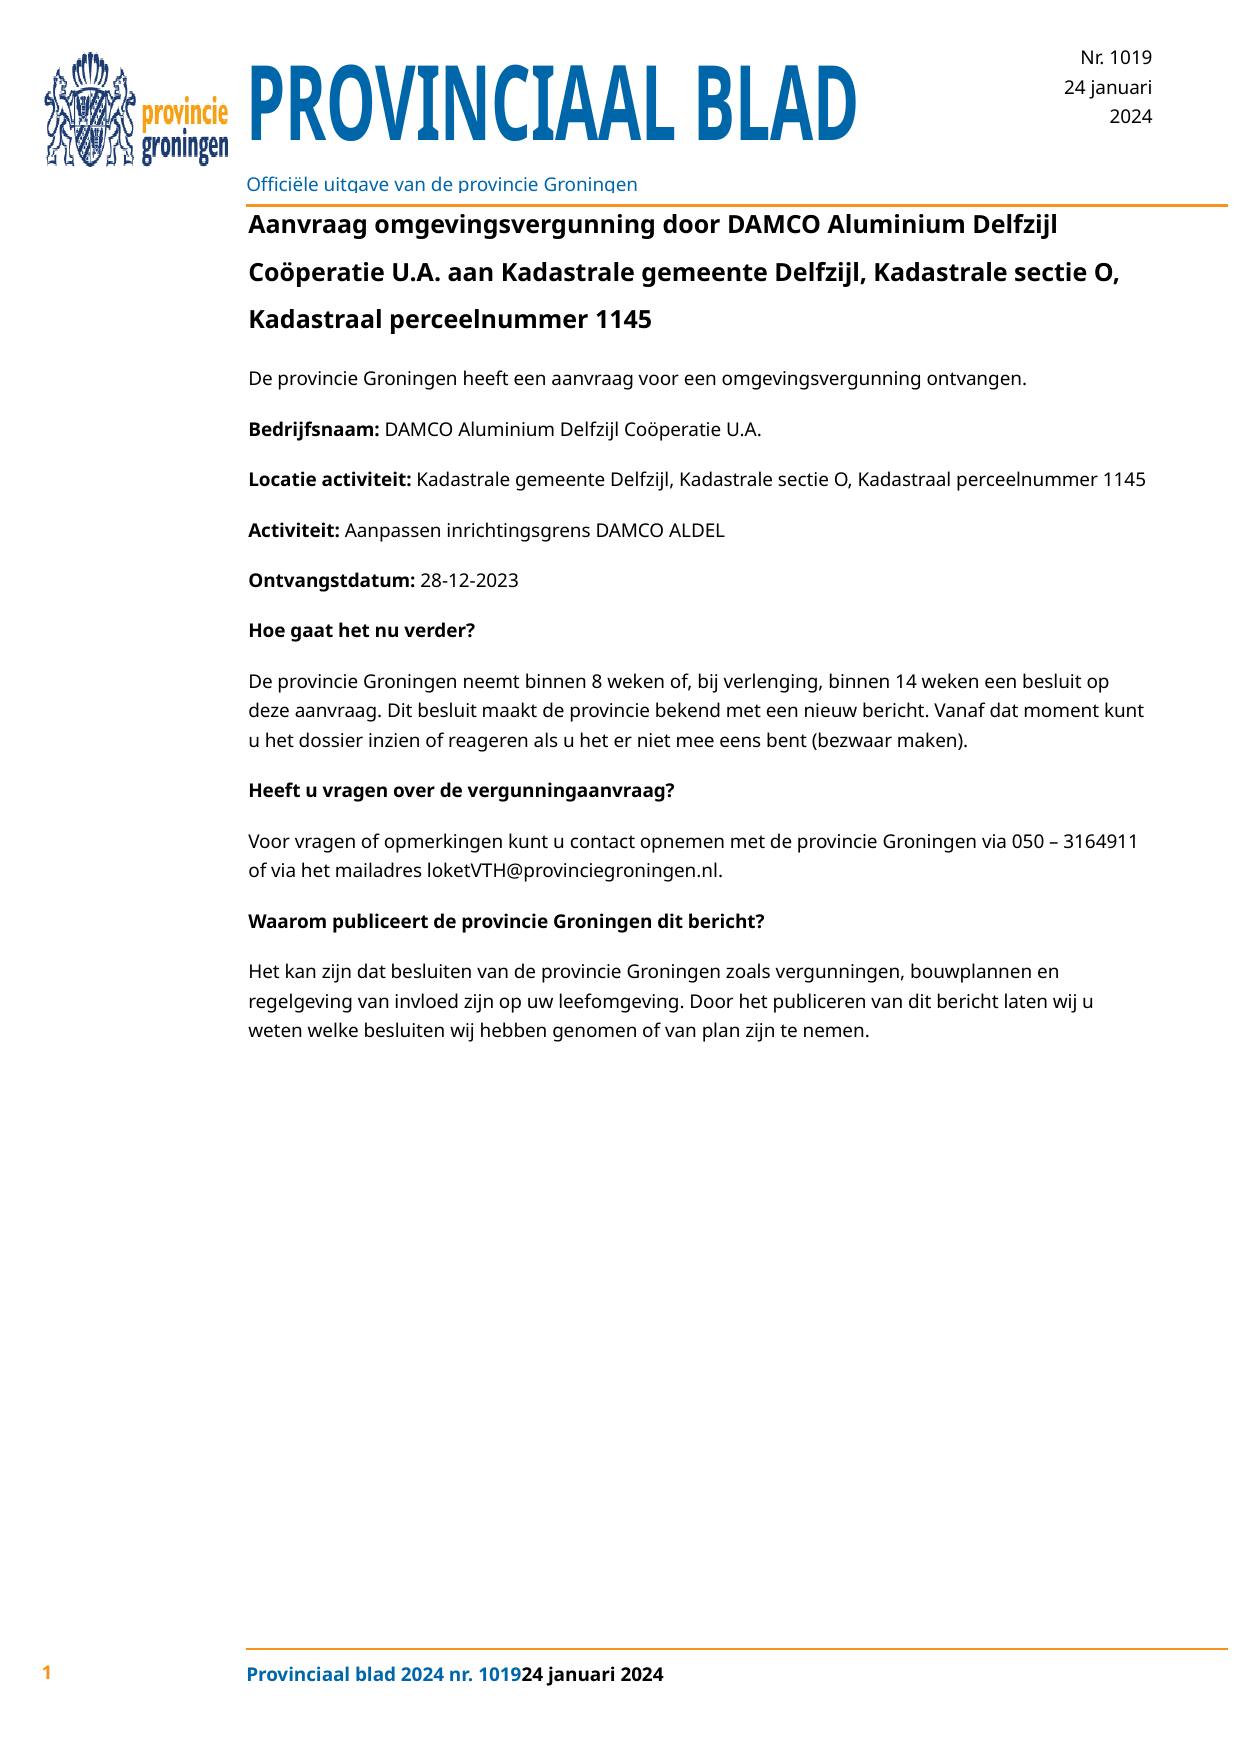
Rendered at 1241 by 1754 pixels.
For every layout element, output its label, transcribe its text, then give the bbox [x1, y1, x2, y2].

text Aanvraag omgevingsvergunning door DAMCO Aluminium Delfzijl Coöperatie U.A. aan Kadastrale gemeente Delfzijl, Kadastrale sectie O, Kadastraal perceelnummer 1145 [248, 207, 1152, 336]
text Het kan zijn dat besluiten van de provincie Groningen zoals vergunningen, bouwplannen en regelgeving van invloed zijn op uw leefomgeving. Door het publiceren van dit bericht laten wij u weten welke besluiten wij hebben genomen of van plan zijn te nemen. [248, 958, 1152, 1043]
text De provincie Groningen heeft een aanvraag voor een omgevingsvergunning ontvangen. [248, 366, 1152, 391]
text Voor vragen of opmerkingen kunt u contact opnemen met de provincie Groningen via 050 – 3164911 of via het mailadres loketVTH@provinciegroningen.nl. [248, 828, 1152, 883]
text Hoe gaat het nu verder? [248, 618, 1152, 643]
text De provincie Groningen neemt binnen 8 weken of, bij verlenging, binnen 14 weken een besluit op deze aanvraag. Dit besluit maakt de provincie bekend met een nieuw bericht. Vanaf dat moment kunt u het dossier inzien of reageren als u het er niet mee eens bent (bezwaar maken). [248, 668, 1152, 753]
text Locatie activiteit: Kadastrale gemeente Delfzijl, Kadastrale sectie O, Kadastraal perceelnummer 1145 [248, 466, 1152, 492]
text Activiteit: Aanpassen inrichtingsgrens DAMCO ALDEL [248, 517, 1152, 542]
text Waarom publiceert de provincie Groningen dit bericht? [248, 908, 1152, 934]
text Ontvangstdatum: 28-12-2023 [248, 567, 1152, 593]
text Bedrijfsnaam: DAMCO Aluminium Delfzijl Coöperatie U.A. [248, 416, 1152, 442]
text Heeft u vragen over de vergunningaanvraag? [248, 778, 1152, 803]
picture [41, 47, 231, 172]
